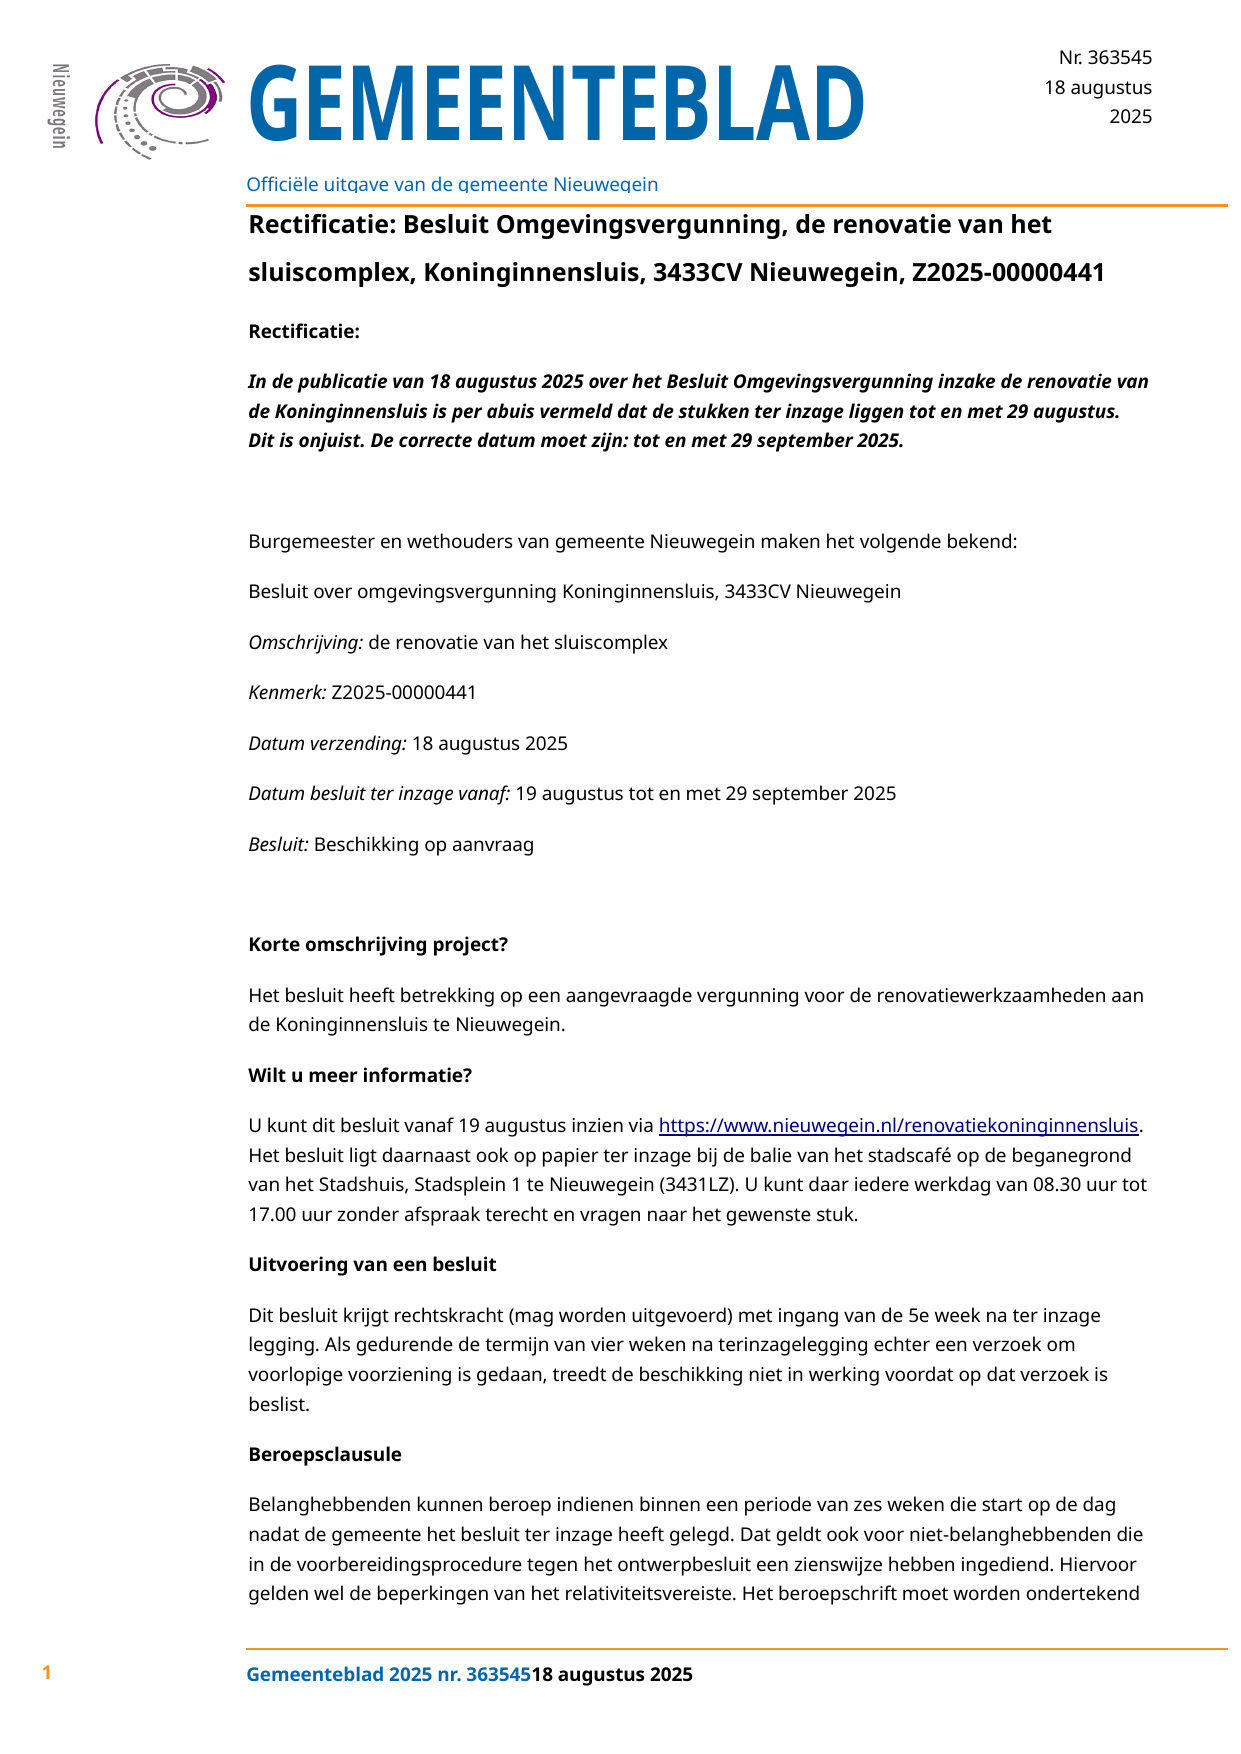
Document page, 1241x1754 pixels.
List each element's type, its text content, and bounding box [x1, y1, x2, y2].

text U kunt dit besluit vanaf 19 augustus inzien via https://www.nieuwegein.nl/renovatiekoninginnensluis. Het besluit ligt daarnaast ook op papier ter inzage bij de balie van het stadscafé op de beganegrond van het Stadshuis, Stadsplein 1 te Nieuwegein (3431LZ). U kunt daar iedere werkdag van 08.30 uur tot 17.00 uur zonder afspraak terecht en vragen naar het gewenste stuk. [248, 1112, 1152, 1227]
text Datum besluit ter inzage vanaf: 19 augustus tot en met 29 september 2025 [248, 780, 1152, 806]
text Datum verzending: 18 augustus 2025 [248, 730, 1152, 756]
text Rectificatie: Besluit Omgevingsvergunning, de renovatie van het sluiscomplex, Koninginnensluis, 3433CV Nieuwegein, Z2025-00000441 [248, 207, 1152, 288]
text Uitvoering van een besluit [248, 1252, 1152, 1277]
text Omschrijving: de renovatie van het sluiscomplex [248, 629, 1152, 655]
text Rectificatie: [248, 318, 1152, 344]
text Besluit: Beschikking op aanvraag [248, 831, 1152, 857]
text Beroepsclausule [248, 1441, 1152, 1467]
text Besluit over omgevingsvergunning Koninginnensluis, 3433CV Nieuwegein [248, 579, 1152, 604]
text Wilt u meer informatie? [248, 1062, 1152, 1088]
picture [41, 47, 231, 172]
text Het besluit heeft betrekking op een aangevraagde vergunning voor de renovatiewerkzaamheden aan de Koninginnensluis te Nieuwegein. [248, 982, 1152, 1037]
text Dit besluit krijgt rechtskracht (mag worden uitgevoerd) met ingang van de 5e week na ter inzage legging. Als gedurende de termijn van vier weken na terinzagelegging echter een verzoek om voorlopige voorziening is gedaan, treedt de beschikking niet in werking voordat op dat verzoek is beslist. [248, 1302, 1152, 1417]
text Korte omschrijving project? [248, 932, 1152, 957]
text In de publicatie van 18 augustus 2025 over het Besluit Omgevingsvergunning inzake de renovatie van de Koninginnensluis is per abuis vermeld dat de stukken ter inzage liggen tot en met 29 augustus. Dit is onjuist. De correcte datum moet zijn: tot en met 29 september 2025. [248, 368, 1152, 453]
text Kenmerk: Z2025-00000441 [248, 679, 1152, 705]
text Burgemeester en wethouders van gemeente Nieuwegein maken het volgende bekend: [248, 528, 1152, 554]
text Belanghebbenden kunnen beroep indienen binnen een periode van zes weken die start op de dag nadat de gemeente het besluit ter inzage heeft gelegd. Dat geldt ook voor niet-belanghebbenden die in de voorbereidingsprocedure tegen het ontwerpbesluit een zienswijze hebben ingediend. Hiervoor gelden wel de beperkingen van het relativiteitsvereiste. Het beroepschrift moet worden ondertekend [248, 1492, 1152, 1606]
